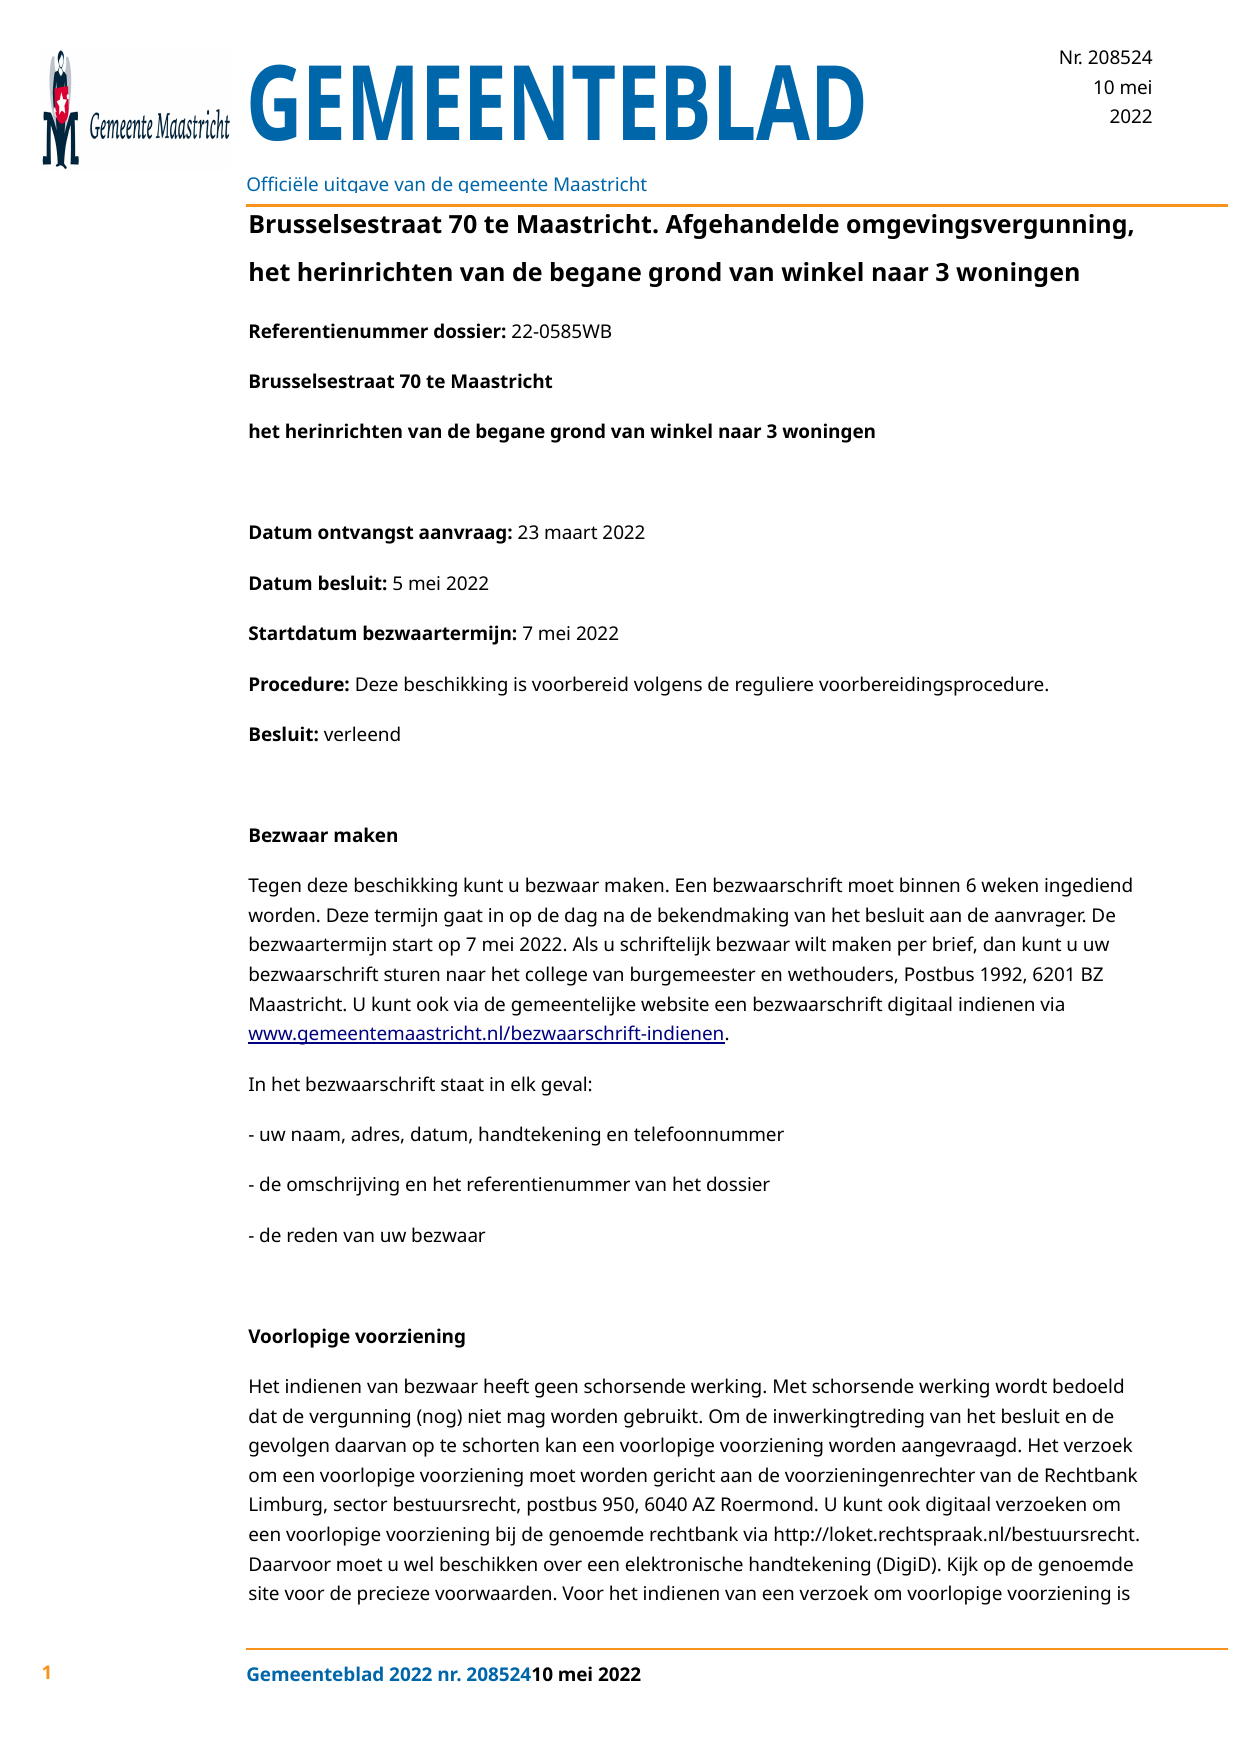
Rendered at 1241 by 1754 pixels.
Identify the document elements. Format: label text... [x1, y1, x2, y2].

text Het indienen van bezwaar heeft geen schorsende werking. Met schorsende werking wordt bedoeld dat de vergunning (nog) niet mag worden gebruikt. Om de inwerkingtreding van het besluit en de gevolgen daarvan op te schorten kan een voorlopige voorziening worden aangevraagd. Het verzoek om een voorlopige voorziening moet worden gericht aan de voorzieningenrechter van de Rechtbank Limburg, sector bestuursrecht, postbus 950, 6040 AZ Roermond. U kunt ook digitaal verzoeken om een voorlopige voorziening bij de genoemde rechtbank via http://loket.rechtspraak.nl/bestuursrecht. Daarvoor moet u wel beschikken over een elektronische handtekening (DigiD). Kijk op de genoemde site voor de precieze voorwaarden. Voor het indienen van een verzoek om voorlopige voorziening is [248, 1373, 1152, 1606]
text Tegen deze beschikking kunt u bezwaar maken. Een bezwaarschrift moet binnen 6 weken ingediend worden. Deze termijn gaat in op de dag na de bekendmaking van het besluit aan de aanvrager. De bezwaartermijn start op 7 mei 2022. Als u schriftelijk bezwaar wilt maken per brief, dan kunt u uw bezwaarschrift sturen naar het college van burgemeester en wethouders, Postbus 1992, 6201 BZ Maastricht. U kunt ook via de gemeentelijke website een bezwaarschrift digitaal indienen via www.gemeentemaastricht.nl/bezwaarschrift-indienen. [248, 872, 1152, 1046]
text Datum ontvangst aanvraag: 23 maart 2022 [248, 519, 1152, 545]
text Referentienummer dossier: 22-0585WB [248, 318, 1152, 344]
text Voorlopige voorziening [248, 1323, 1152, 1349]
text - uw naam, adres, datum, handtekening en telefoonnummer [248, 1121, 1152, 1147]
text - de reden van uw bezwaar [248, 1222, 1152, 1248]
text Bezwaar maken [248, 822, 1152, 848]
text Besluit: verleend [248, 721, 1152, 747]
text In het bezwaarschrift staat in elk geval: [248, 1071, 1152, 1097]
text Brusselsestraat 70 te Maastricht [248, 368, 1152, 394]
text Datum besluit: 5 mei 2022 [248, 570, 1152, 596]
text het herinrichten van de begane grond van winkel naar 3 woningen [248, 419, 1152, 444]
text - de omschrijving en het referentienummer van het dossier [248, 1172, 1152, 1197]
text Procedure: Deze beschikking is voorbereid volgens de reguliere voorbereidingsprocedure. [248, 671, 1152, 697]
picture [41, 47, 231, 172]
text Startdatum bezwaartermijn: 7 mei 2022 [248, 620, 1152, 646]
text Brusselsestraat 70 te Maastricht. Afgehandelde omgevingsvergunning, het herinrichten van de begane grond van winkel naar 3 woningen [248, 207, 1152, 288]
